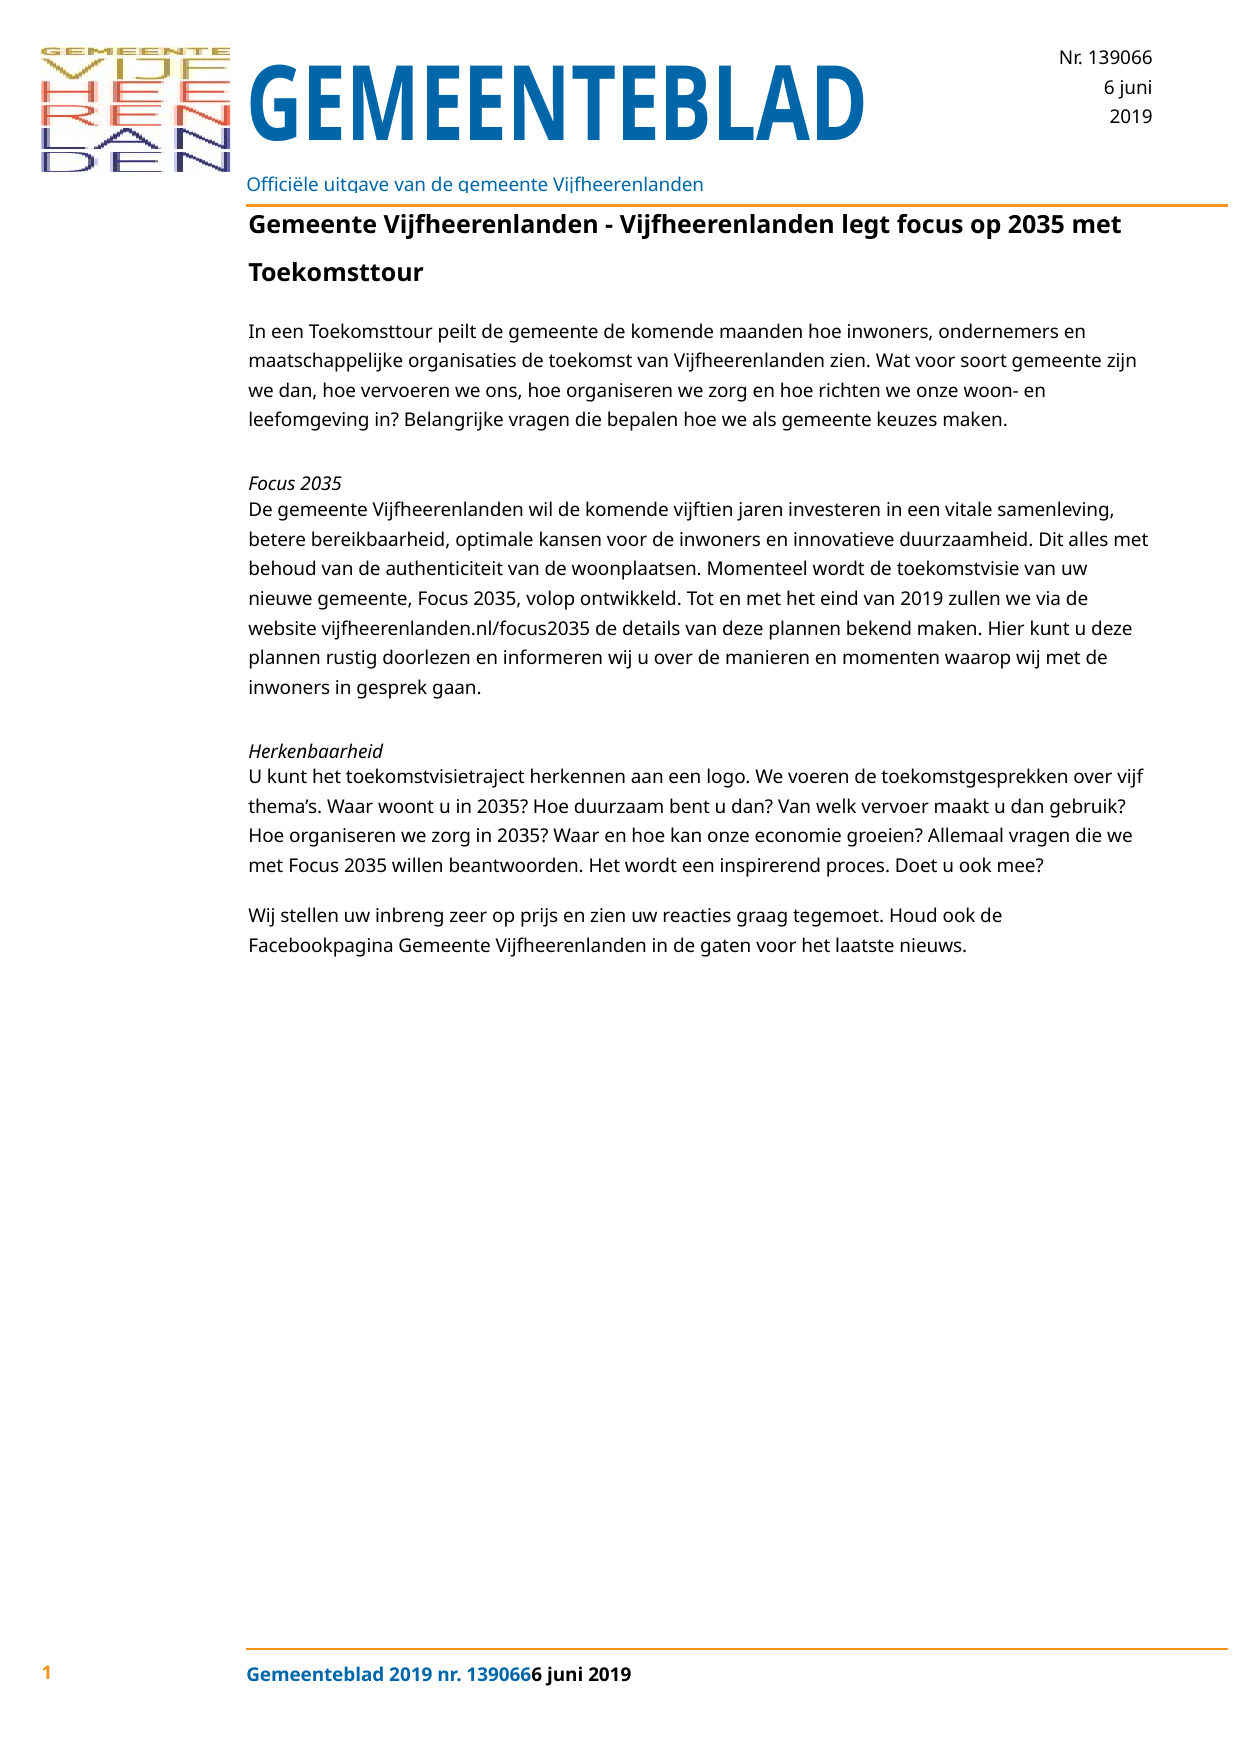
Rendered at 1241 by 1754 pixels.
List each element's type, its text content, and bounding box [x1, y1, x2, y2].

text In een Toekomsttour peilt de gemeente de komende maanden hoe inwoners, ondernemers en maatschappelijke organisaties de toekomst van Vijfheerenlanden zien. Wat voor soort gemeente zijn we dan, hoe vervoeren we ons, hoe organiseren we zorg en hoe richten we onze woon- en leefomgeving in? Belangrijke vragen die bepalen hoe we als gemeente keuzes maken. [248, 318, 1152, 432]
text De gemeente Vijfheerenlanden wil de komende vijftien jaren investeren in een vitale samenleving, betere bereikbaarheid, optimale kansen voor de inwoners en innovatieve duurzaamheid. Dit alles met behoud van de authenticiteit van de woonplaatsen. Momenteel wordt de toekomstvisie van uw nieuwe gemeente, Focus 2035, volop ontwikkeld. Tot en met het eind van 2019 zullen we via de website vijfheerenlanden.nl/focus2035 de details van deze plannen bekend maken. Hier kunt u deze plannen rustig doorlezen en informeren wij u over de manieren en momenten waarop wij met de inwoners in gesprek gaan. [248, 496, 1152, 699]
text U kunt het toekomstvisietraject herkennen aan een logo. We voeren de toekomstgesprekken over vijf thema’s. Waar woont u in 2035? Hoe duurzaam bent u dan? Van welk vervoer maakt u dan gebruik? Hoe organiseren we zorg in 2035? Waar en hoe kan onze economie groeien? Allemaal vragen die we met Focus 2035 willen beantwoorden. Het wordt een inspirerend proces. Doet u ook mee? [248, 763, 1152, 878]
text Gemeente Vijfheerenlanden - Vijfheerenlanden legt focus op 2035 met Toekomsttour [248, 207, 1152, 288]
text Wij stellen uw inbreng zeer op prijs en zien uw reacties graag tegemoet. Houd ook de Facebookpagina Gemeente Vijfheerenlanden in de gaten voor het laatste nieuws. [248, 903, 1152, 958]
text Herkenbaarheid [248, 738, 1152, 763]
text Focus 2035 [248, 471, 1152, 496]
picture [41, 47, 231, 172]
